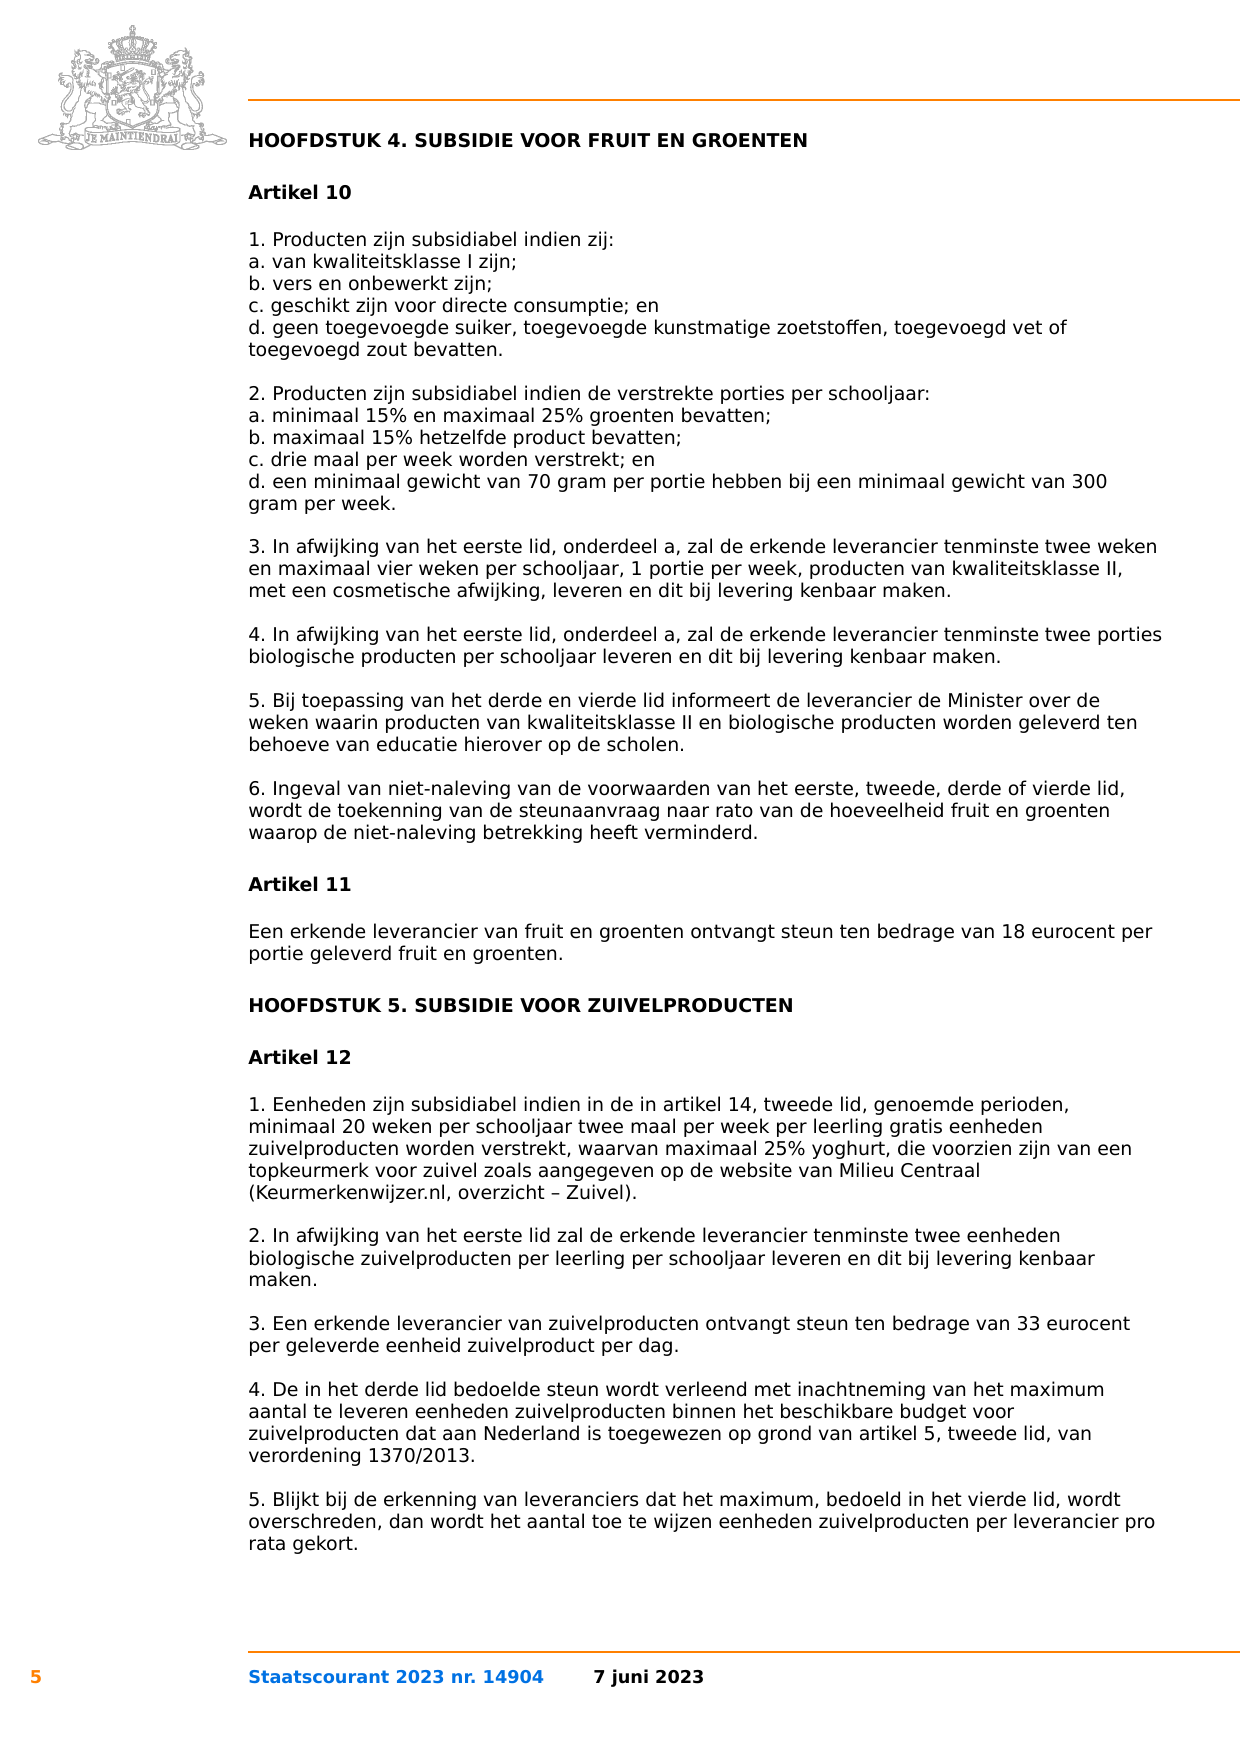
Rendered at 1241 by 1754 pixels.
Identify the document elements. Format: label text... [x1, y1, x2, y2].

text 5. Bij toepassing van het derde en vierde lid informeert de leverancier de Minister over de weken waarin producten van kwaliteitsklasse II en biologische producten worden geleverd ten behoeve van educatie hierover op de scholen. [248, 690, 1163, 756]
text d. een minimaal gewicht van 70 gram per portie hebben bij een minimaal gewicht van 300 gram per week. [248, 471, 1163, 514]
text c. geschikt zijn voor directe consumptie; en [248, 295, 1163, 317]
subtitle HOOFDSTUK 4. SUBSIDIE VOOR FRUIT EN GROENTEN [248, 130, 1163, 152]
text 2. In afwijking van het eerste lid zal de erkende leverancier tenminste twee eenheden biologische zuivelproducten per leerling per schooljaar leveren en dit bij levering kenbaar maken. [248, 1225, 1163, 1291]
subtitle HOOFDSTUK 5. SUBSIDIE VOOR ZUIVELPRODUCTEN [248, 995, 1163, 1017]
subtitle Artikel 10 [248, 182, 1163, 204]
subtitle Artikel 12 [248, 1047, 1163, 1069]
text b. vers en onbewerkt zijn; [248, 273, 1163, 295]
text d. geen toegevoegde suiker, toegevoegde kunstmatige zoetstoffen, toegevoegd vet of toegevoegd zout bevatten. [248, 317, 1163, 361]
text 5. Blijkt bij de erkenning van leveranciers dat het maximum, bedoeld in het vierde lid, wordt overschreden, dan wordt het aantal toe te wijzen eenheden zuivelproducten per leverancier pro rata gekort. [248, 1489, 1163, 1555]
text 1. Eenheden zijn subsidiabel indien in de in artikel 14, tweede lid, genoemde perioden, minimaal 20 weken per schooljaar twee maal per week per leerling gratis eenheden zuivelproducten worden verstrekt, waarvan maximaal 25% yoghurt, die voorzien zijn van een topkeurmerk voor zuivel zoals aangegeven op de website van Milieu Centraal (Keurmerkenwijzer.nl, overzicht – Zuivel). [248, 1094, 1163, 1203]
text 6. Ingeval van niet-naleving van de voorwaarden van het eerste, tweede, derde of vierde lid, wordt de toekenning van de steunaanvraag naar rato van de hoeveelheid fruit en groenten waarop de niet-naleving betrekking heeft verminderd. [248, 778, 1163, 844]
text a. minimaal 15% en maximaal 25% groenten bevatten; [248, 404, 1163, 427]
text 2. Producten zijn subsidiabel indien de verstrekte porties per schooljaar: [248, 383, 1163, 404]
text 4. In afwijking van het eerste lid, onderdeel a, zal de erkende leverancier tenminste twee porties biologische producten per schooljaar leveren en dit bij levering kenbaar maken. [248, 624, 1163, 668]
text Een erkende leverancier van fruit en groenten ontvangt steun ten bedrage van 18 eurocent per portie geleverd fruit en groenten. [248, 921, 1163, 965]
text 4. De in het derde lid bedoelde steun wordt verleend met inachtneming van het maximum aantal te leveren eenheden zuivelproducten binnen het beschikbare budget voor zuivelproducten dat aan Nederland is toegewezen op grond van artikel 5, tweede lid, van verordening 1370/2013. [248, 1379, 1163, 1467]
text a. van kwaliteitsklasse I zijn; [248, 251, 1163, 273]
subtitle Artikel 11 [248, 874, 1163, 896]
text c. drie maal per week worden verstrekt; en [248, 448, 1163, 471]
picture [38, 25, 227, 150]
text 3. In afwijking van het eerste lid, onderdeel a, zal de erkende leverancier tenminste twee weken en maximaal vier weken per schooljaar, 1 portie per week, producten van kwaliteitsklasse II, met een cosmetische afwijking, leveren en dit bij levering kenbaar maken. [248, 536, 1163, 602]
text 3. Een erkende leverancier van zuivelproducten ontvangt steun ten bedrage van 33 eurocent per geleverde eenheid zuivelproduct per dag. [248, 1313, 1163, 1357]
text b. maximaal 15% hetzelfde product bevatten; [248, 427, 1163, 448]
text 1. Producten zijn subsidiabel indien zij: [248, 229, 1163, 251]
